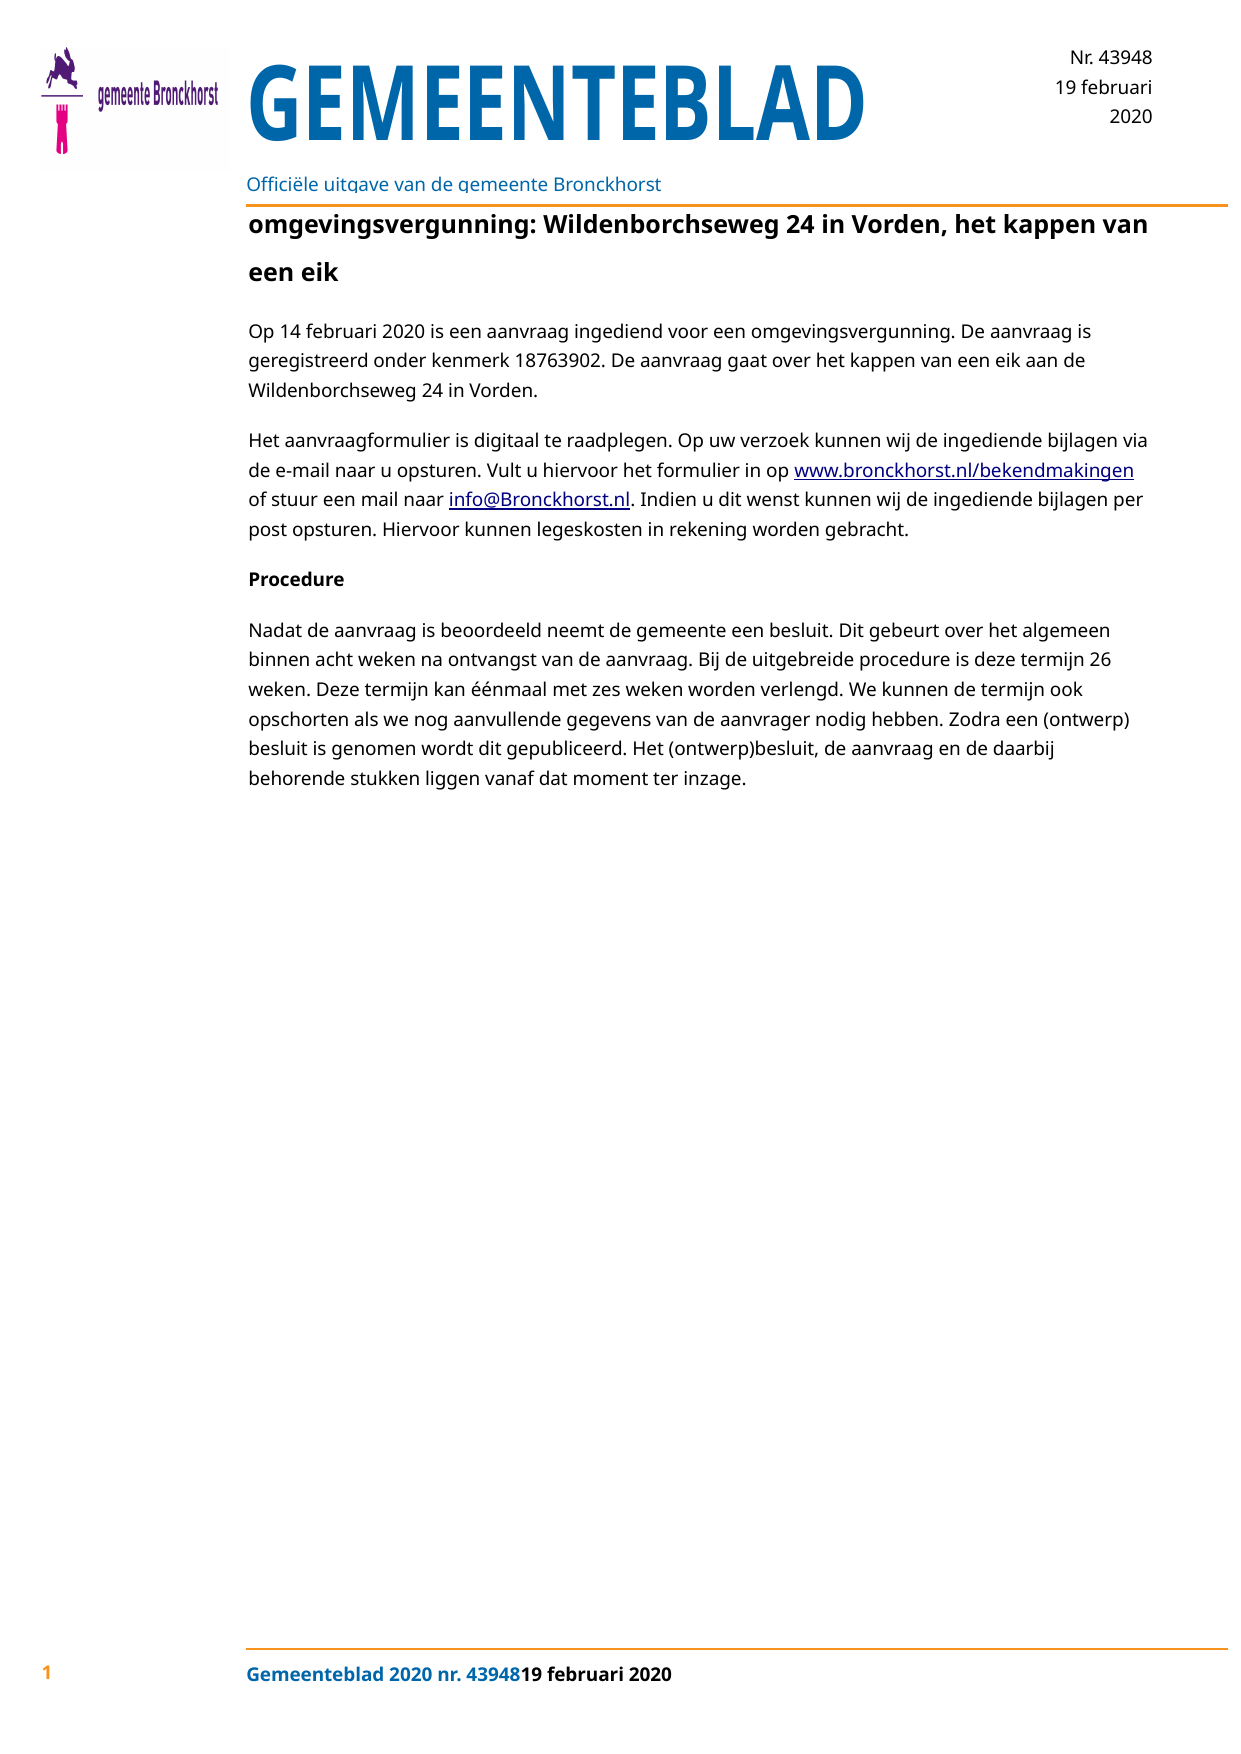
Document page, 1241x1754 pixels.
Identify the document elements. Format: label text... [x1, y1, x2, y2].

text Nadat de aanvraag is beoordeeld neemt de gemeente een besluit. Dit gebeurt over het algemeen binnen acht weken na ontvangst van de aanvraag. Bij de uitgebreide procedure is deze termijn 26 weken. Deze termijn kan éénmaal met zes weken worden verlengd. We kunnen de termijn ook opschorten als we nog aanvullende gegevens van de aanvrager nodig hebben. Zodra een (ontwerp) besluit is genomen wordt dit gepubliceerd. Het (ontwerp)besluit, de aanvraag en de daarbij behorende stukken liggen vanaf dat moment ter inzage. [248, 617, 1152, 791]
text Procedure [248, 567, 1152, 592]
text Het aanvraagformulier is digitaal te raadplegen. Op uw verzoek kunnen wij de ingediende bijlagen via de e-mail naar u opsturen. Vult u hiervoor het formulier in op www.bronckhorst.nl/bekendmakingen of stuur een mail naar info@Bronckhorst.nl. Indien u dit wenst kunnen wij de ingediende bijlagen per post opsturen. Hiervoor kunnen legeskosten in rekening worden gebracht. [248, 427, 1152, 542]
text Op 14 februari 2020 is een aanvraag ingediend voor een omgevingsvergunning. De aanvraag is geregistreerd onder kenmerk 18763902. De aanvraag gaat over het kappen van een eik aan de Wildenborchseweg 24 in Vorden. [248, 318, 1152, 403]
text omgevingsvergunning: Wildenborchseweg 24 in Vorden, het kappen van een eik [248, 207, 1152, 288]
picture [41, 47, 231, 172]
